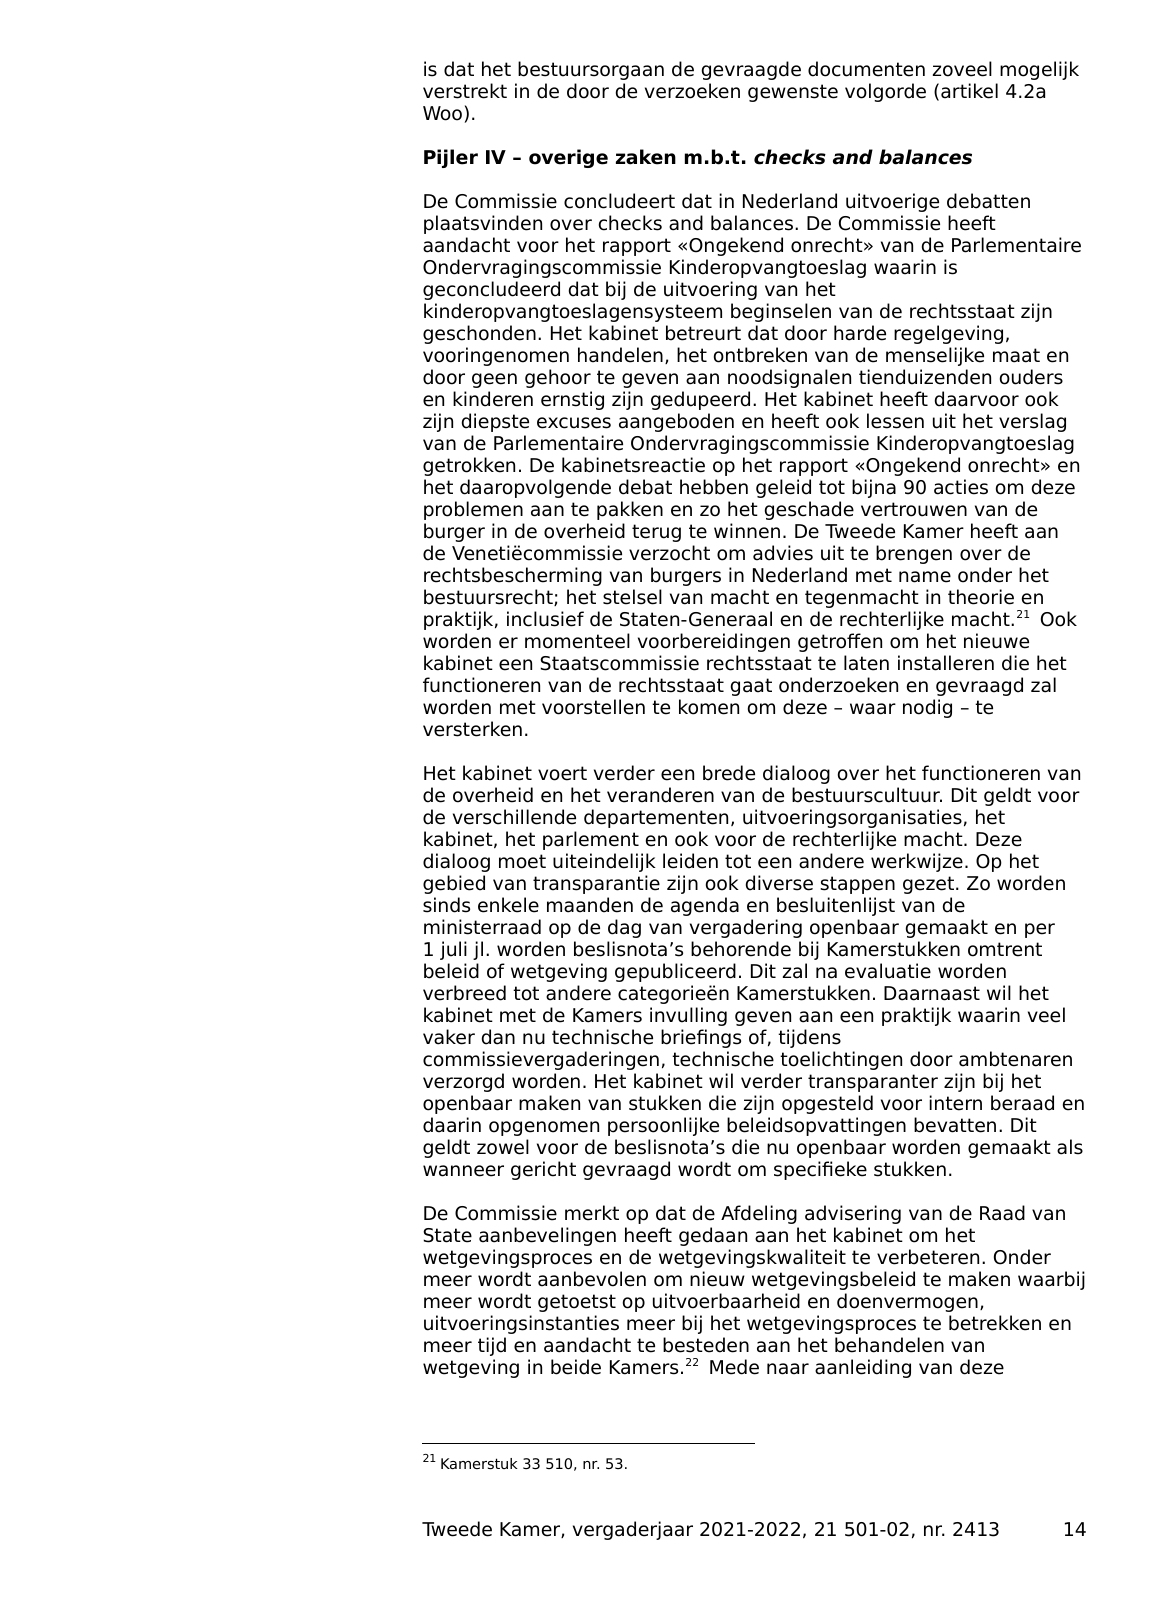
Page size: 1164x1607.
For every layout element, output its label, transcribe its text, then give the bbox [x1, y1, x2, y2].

text De Commissie merkt op dat de Afdeling advisering van de Raad van State aanbevelingen heeft gedaan aan het kabinet om het wetgevingsproces en de wetgevingskwaliteit te verbeteren. Onder meer wordt aanbevolen om nieuw wetgevingsbeleid te maken waarbij meer wordt getoetst op uitvoerbaarheid en doenvermogen, uitvoeringsinstanties meer bij het wetgevingsproces te betrekken en meer tijd en aandacht te besteden aan het behandelen van wetgeving in beide Kamers. Mede naar aanleiding van deze [422, 1203, 1087, 1379]
subtitle Pijler IV – overige zaken m.b.t. checks and balances [422, 147, 1087, 169]
text De Commissie concludeert dat in Nederland uitvoerige debatten plaatsvinden over checks and balances. De Commissie heeft aandacht voor het rapport «Ongekend onrecht» van de Parlementaire Ondervragingscommissie Kinderopvangtoeslag waarin is geconcludeerd dat bij de uitvoering van het kinderopvangtoeslagensysteem beginselen van de rechtsstaat zijn geschonden. Het kabinet betreurt dat door harde regelgeving, vooringenomen handelen, het ontbreken van de menselijke maat en door geen gehoor te geven aan noodsignalen tienduizenden ouders en kinderen ernstig zijn gedupeerd. Het kabinet heeft daarvoor ook zijn diepste excuses aangeboden en heeft ook lessen uit het verslag van de Parlementaire Ondervragingscommissie Kinderopvangtoeslag getrokken. De kabinetsreactie op het rapport «Ongekend onrecht» en het daaropvolgende debat hebben geleid tot bijna 90 acties om deze problemen aan te pakken en zo het geschade vertrouwen van de burger in de overheid terug te winnen. De Tweede Kamer heeft aan de Venetiëcommissie verzocht om advies uit te brengen over de rechtsbescherming van burgers in Nederland met name onder het bestuursrecht; het stelsel van macht en tegenmacht in theorie en praktijk, inclusief de Staten-Generaal en de rechterlijke macht. Ook worden er momenteel voorbereidingen getroffen om het nieuwe kabinet een Staatscommissie rechtsstaat te laten installeren die het functioneren van de rechtsstaat gaat onderzoeken en gevraagd zal worden met voorstellen te komen om deze – waar nodig – te versterken. [422, 191, 1087, 741]
text is dat het bestuursorgaan de gevraagde documenten zoveel mogelijk verstrekt in de door de verzoeken gewenste volgorde (artikel 4.2a Woo). [422, 59, 1087, 125]
text Het kabinet voert verder een brede dialoog over het functioneren van de overheid en het veranderen van de bestuurscultuur. Dit geldt voor de verschillende departementen, uitvoeringsorganisaties, het kabinet, het parlement en ook voor de rechterlijke macht. Deze dialoog moet uiteindelijk leiden tot een andere werkwijze. Op het gebied van transparantie zijn ook diverse stappen gezet. Zo worden sinds enkele maanden de agenda en besluitenlijst van de ministerraad op de dag van vergadering openbaar gemaakt en per 1 juli jl. worden beslisnota’s behorende bij Kamerstukken omtrent beleid of wetgeving gepubliceerd. Dit zal na evaluatie worden verbreed tot andere categorieën Kamerstukken. Daarnaast wil het kabinet met de Kamers invulling geven aan een praktijk waarin veel vaker dan nu technische briefings of, tijdens commissievergaderingen, technische toelichtingen door ambtenaren verzorgd worden. Het kabinet wil verder transparanter zijn bij het openbaar maken van stukken die zijn opgesteld voor intern beraad en daarin opgenomen persoonlijke beleidsopvattingen bevatten. Dit geldt zowel voor de beslisnota’s die nu openbaar worden gemaakt als wanneer gericht gevraagd wordt om specifieke stukken. [422, 763, 1087, 1181]
text Kamerstuk 33 510, nr. 53. [422, 1452, 1087, 1474]
